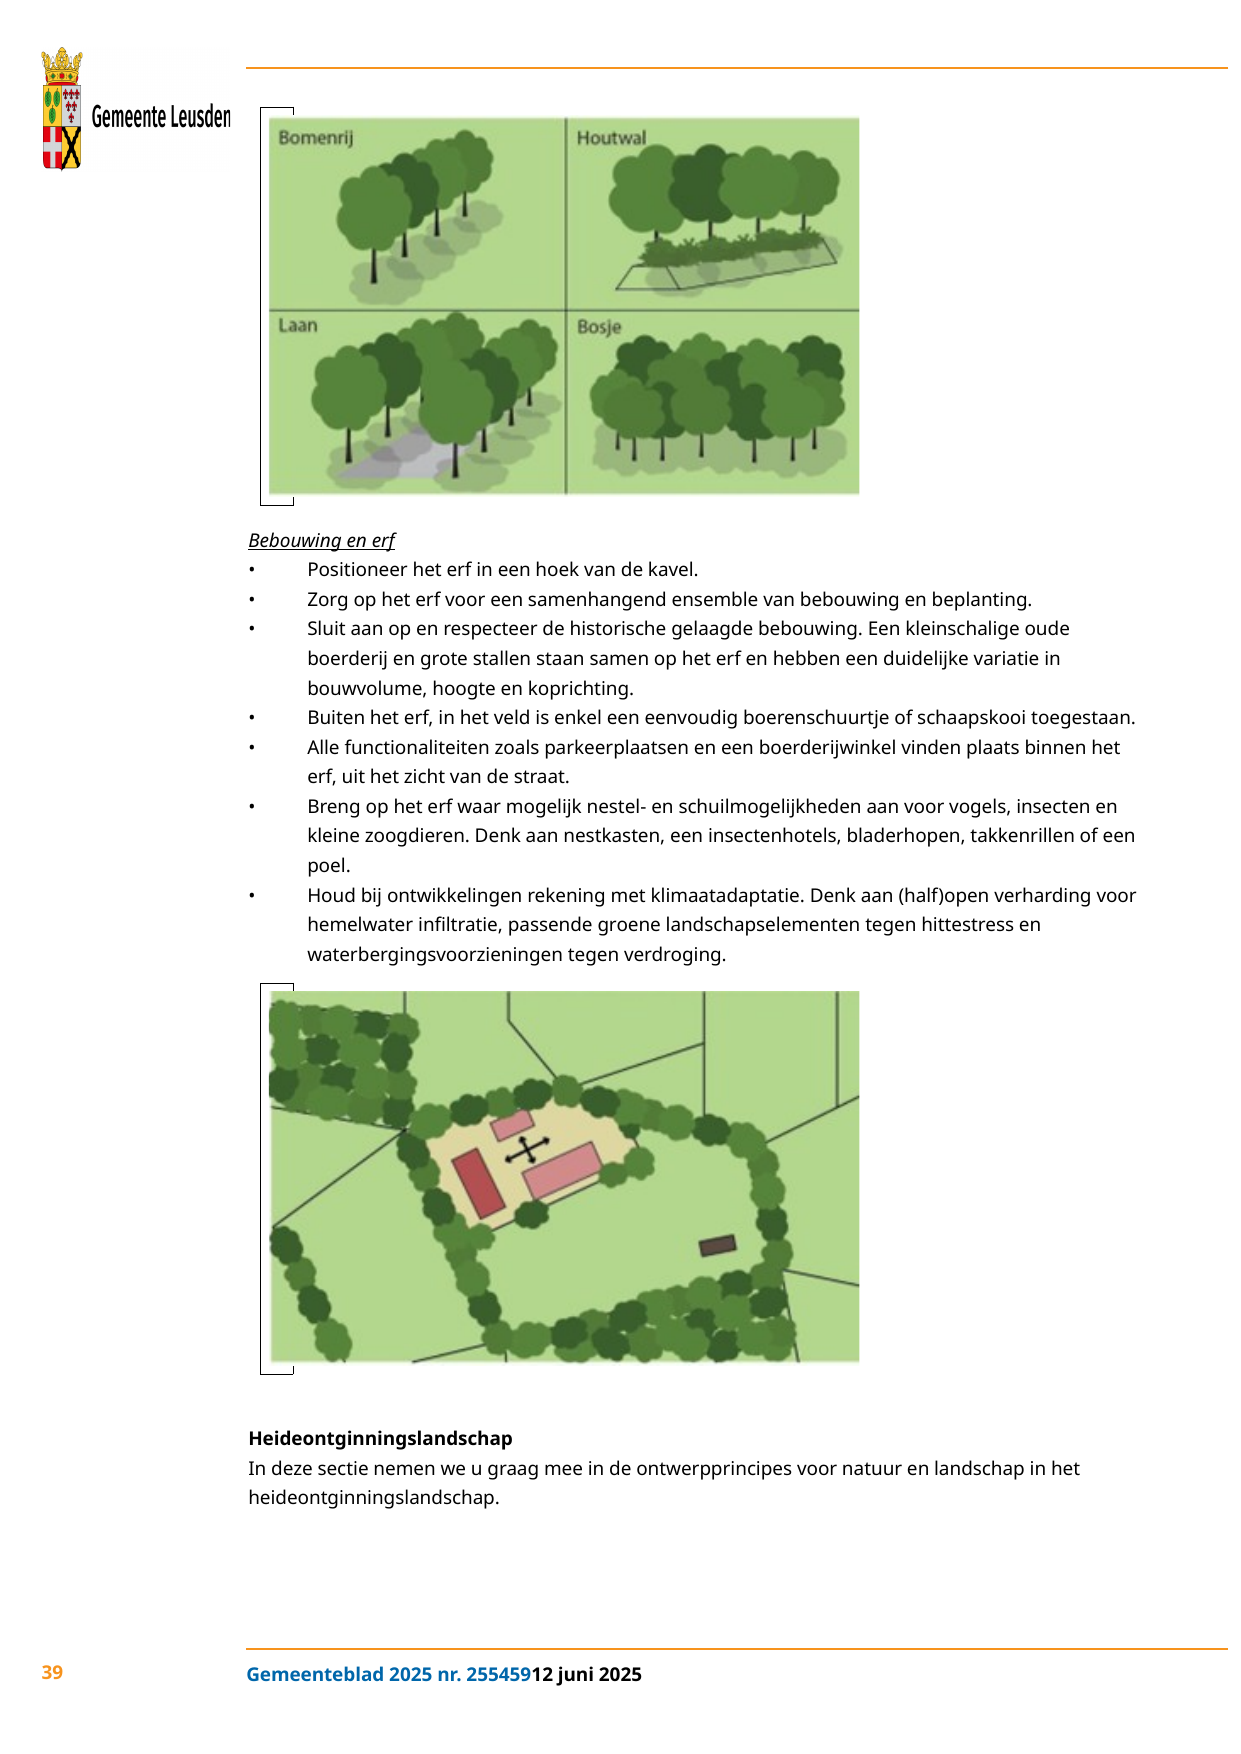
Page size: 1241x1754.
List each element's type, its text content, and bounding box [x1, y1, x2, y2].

text In deze sectie nemen we u graag mee in de ontwerpprincipes voor natuur en landschap in het heideontginningslandschap. [248, 1455, 1152, 1510]
text Heideontginningslandschap [248, 1425, 1152, 1451]
list Zorg op het erf voor een samenhangend ensemble van bebouwing en beplanting. [248, 586, 1152, 612]
picture [268, 115, 860, 497]
text Bebouwing en erf [248, 527, 1152, 553]
list Sluit aan op en respecteer de historische gelaagde bebouwing. Een kleinschalige oude boerderij en grote stallen staan samen op het erf en hebben een duidelijke variatie in bouwvolume, hoogte en koprichting. [248, 616, 1152, 701]
picture [268, 991, 860, 1366]
list Breng op het erf waar mogelijk nestel- en schuilmogelijkheden aan voor vogels, insecten en kleine zoogdieren. Denk aan nestkasten, een insectenhotels, bladerhopen, takkenrillen of een poel. [248, 793, 1152, 878]
list Buiten het erf, in het veld is enkel een eenvoudig boerenschuurtje of schaapskooi toegestaan. [248, 704, 1152, 730]
picture [41, 47, 231, 172]
list Houd bij ontwikkelingen rekening met klimaatadaptatie. Denk aan (half)open verharding voor hemelwater infiltratie, passende groene landschapselementen tegen hittestress en waterbergingsvoorzieningen tegen verdroging. [248, 882, 1152, 967]
list Alle functionaliteiten zoals parkeerplaatsen en een boerderijwinkel vinden plaats binnen het erf, uit het zicht van de straat. [248, 734, 1152, 789]
list Positioneer het erf in een hoek van de kavel. [248, 556, 1152, 582]
